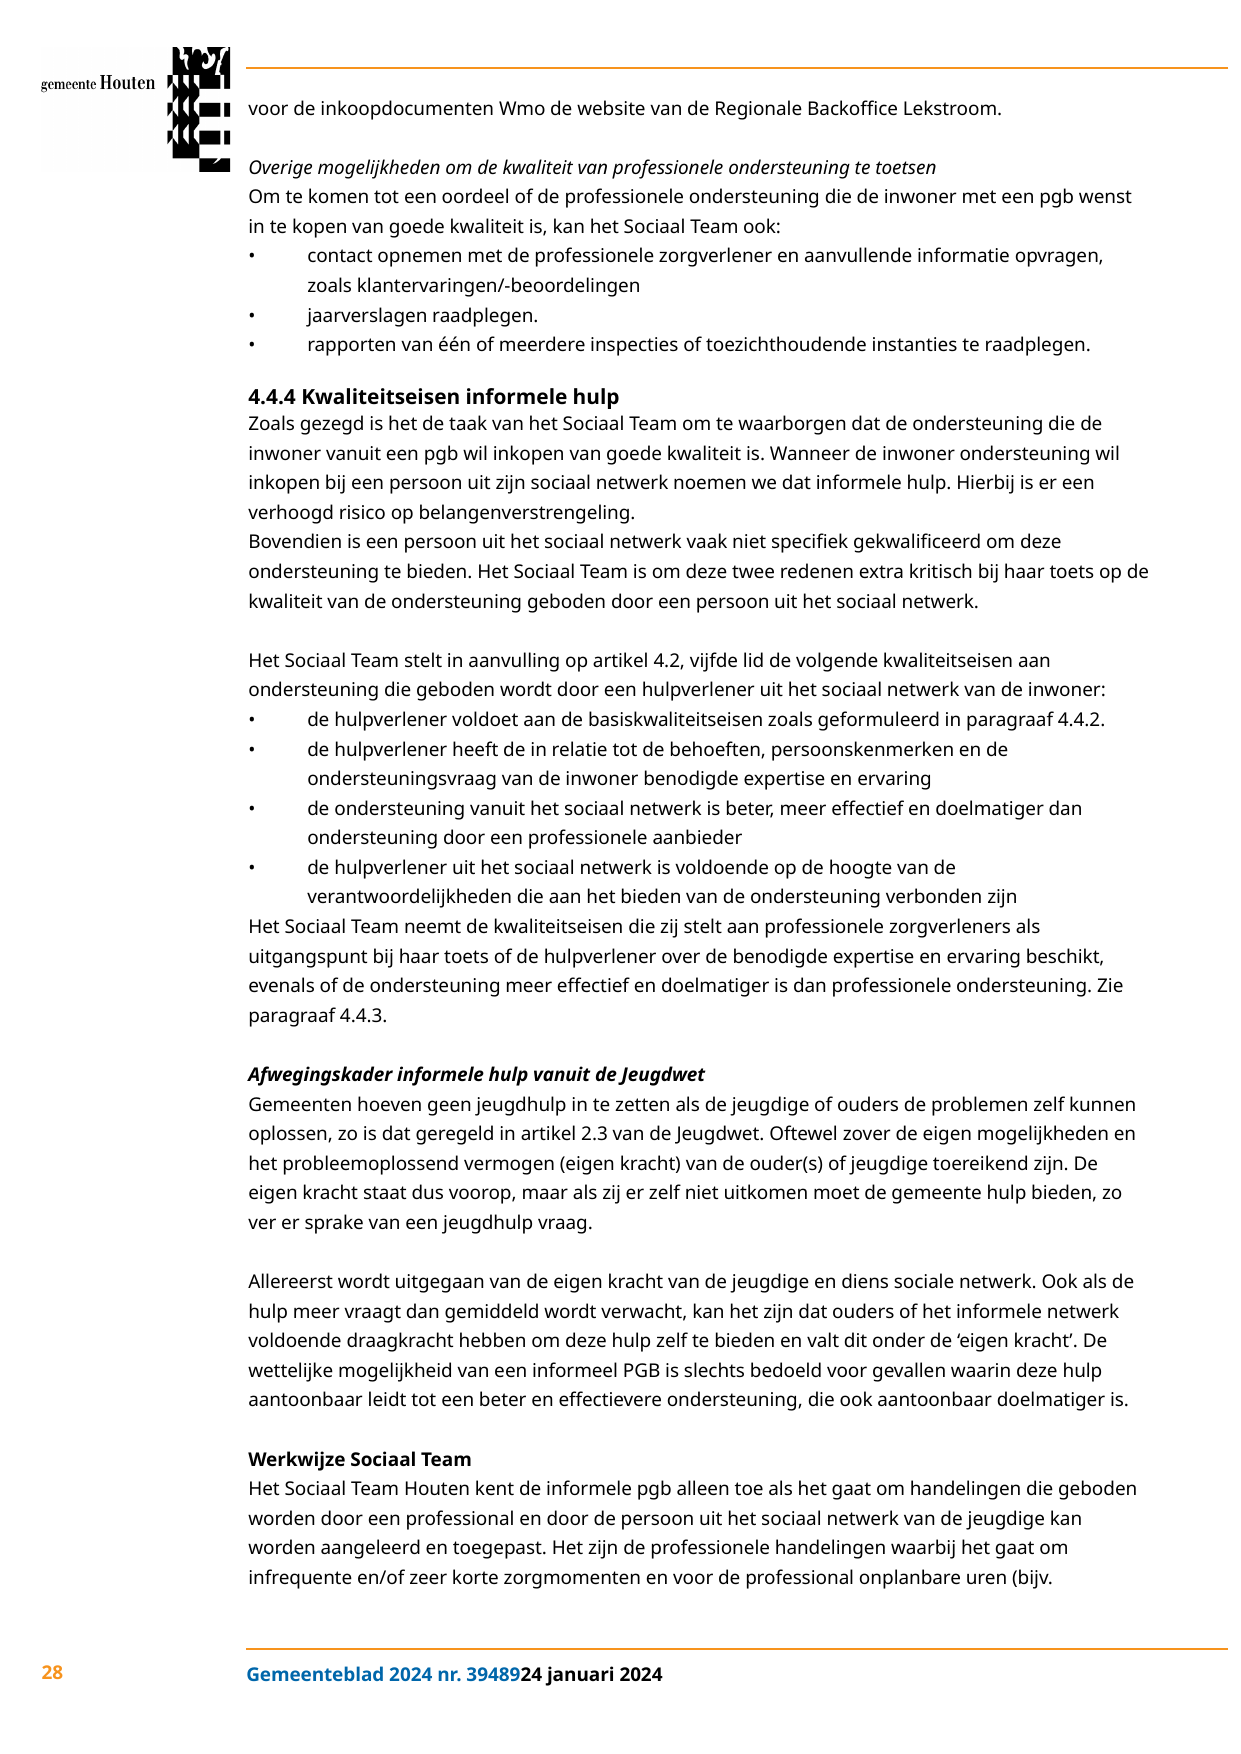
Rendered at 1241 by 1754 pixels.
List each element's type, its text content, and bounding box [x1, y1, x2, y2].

text Allereerst wordt uitgegaan van de eigen kracht van de jeugdige en diens sociale netwerk. Ook als de hulp meer vraagt dan gemiddeld wordt verwacht, kan het zijn dat ouders of het informele netwerk voldoende draagkracht hebben om deze hulp zelf te bieden en valt dit onder de ‘eigen kracht’. De wettelijke mogelijkheid van een informeel PGB is slechts bedoeld voor gevallen waarin deze hulp aantoonbaar leidt tot een beter en effectievere ondersteuning, die ook aantoonbaar doelmatiger is. [248, 1268, 1152, 1412]
text Zoals gezegd is het de taak van het Sociaal Team om te waarborgen dat de ondersteuning die de inwoner vanuit een pgb wil inkopen van goede kwaliteit is. Wanneer de inwoner ondersteuning wil inkopen bij een persoon uit zijn sociaal netwerk noemen we dat informele hulp. Hierbij is er een verhoogd risico op belangenverstrengeling. [248, 410, 1152, 525]
list de ondersteuning vanuit het sociaal netwerk is beter, meer effectief en doelmatiger dan ondersteuning door een professionele aanbieder [248, 795, 1152, 850]
text 4.4.4 Kwaliteitseisen informele hulp [248, 382, 1152, 410]
list jaarverslagen raadplegen. [248, 302, 1152, 328]
text Afwegingskader informele hulp vanuit de Jeugdwet [248, 1061, 1152, 1087]
text Bovendien is een persoon uit het sociaal netwerk vaak niet specifiek gekwalificeerd om deze ondersteuning te bieden. Het Sociaal Team is om deze twee redenen extra kritisch bij haar toets op de kwaliteit van de ondersteuning geboden door een persoon uit het sociaal netwerk. [248, 529, 1152, 613]
text Het Sociaal Team Houten kent de informele pgb alleen toe als het gaat om handelingen die geboden worden door een professional en door de persoon uit het sociaal netwerk van de jeugdige kan worden aangeleerd en toegepast. Het zijn de professionele handelingen waarbij het gaat om infrequente en/of zeer korte zorgmomenten en voor de professional onplanbare uren (bijv. [248, 1475, 1152, 1590]
text Het Sociaal Team neemt de kwaliteitseisen die zij stelt aan professionele zorgverleners als uitgangspunt bij haar toets of de hulpverlener over de benodigde expertise en ervaring beschikt, evenals of de ondersteuning meer effectief en doelmatiger is dan professionele ondersteuning. Zie paragraaf 4.4.3. [248, 913, 1152, 1028]
list rapporten van één of meerdere inspecties of toezichthoudende instanties te raadplegen. [248, 331, 1152, 357]
text Overige mogelijkheden om de kwaliteit van professionele ondersteuning te toetsen [248, 154, 1152, 180]
list contact opnemen met de professionele zorgverlener en aanvullende informatie opvragen, zoals klantervaringen/-beoordelingen [248, 243, 1152, 298]
text Het Sociaal Team stelt in aanvulling op artikel 4.2, vijfde lid de volgende kwaliteitseisen aan ondersteuning die geboden wordt door een hulpverlener uit het sociaal netwerk van de inwoner: [248, 647, 1152, 702]
picture [41, 47, 231, 172]
text Gemeenten hoeven geen jeugdhulp in te zetten als de jeugdige of ouders de problemen zelf kunnen oplossen, zo is dat geregeld in artikel 2.3 van de Jeugdwet. Oftewel zover de eigen mogelijkheden en het probleemoplossend vermogen (eigen kracht) van de ouder(s) of jeugdige toereikend zijn. De eigen kracht staat dus voorop, maar als zij er zelf niet uitkomen moet de gemeente hulp bieden, zo ver er sprake van een jeugdhulp vraag. [248, 1091, 1152, 1235]
text voor de inkoopdocumenten Wmo de website van de Regionale Backoffice Lekstroom. [248, 95, 1152, 121]
list de hulpverlener heeft de in relatie tot de behoeften, persoonskenmerken en de ondersteuningsvraag van de inwoner benodigde expertise en ervaring [248, 736, 1152, 791]
text Om te komen tot een oordeel of de professionele ondersteuning die de inwoner met een pgb wenst in te kopen van goede kwaliteit is, kan het Sociaal Team ook: [248, 183, 1152, 239]
list de hulpverlener uit het sociaal netwerk is voldoende op de hoogte van de verantwoordelijkheden die aan het bieden van de ondersteuning verbonden zijn [248, 854, 1152, 909]
list de hulpverlener voldoet aan de basiskwaliteitseisen zoals geformuleerd in paragraaf 4.4.2. [248, 706, 1152, 732]
text Werkwijze Sociaal Team [248, 1446, 1152, 1471]
